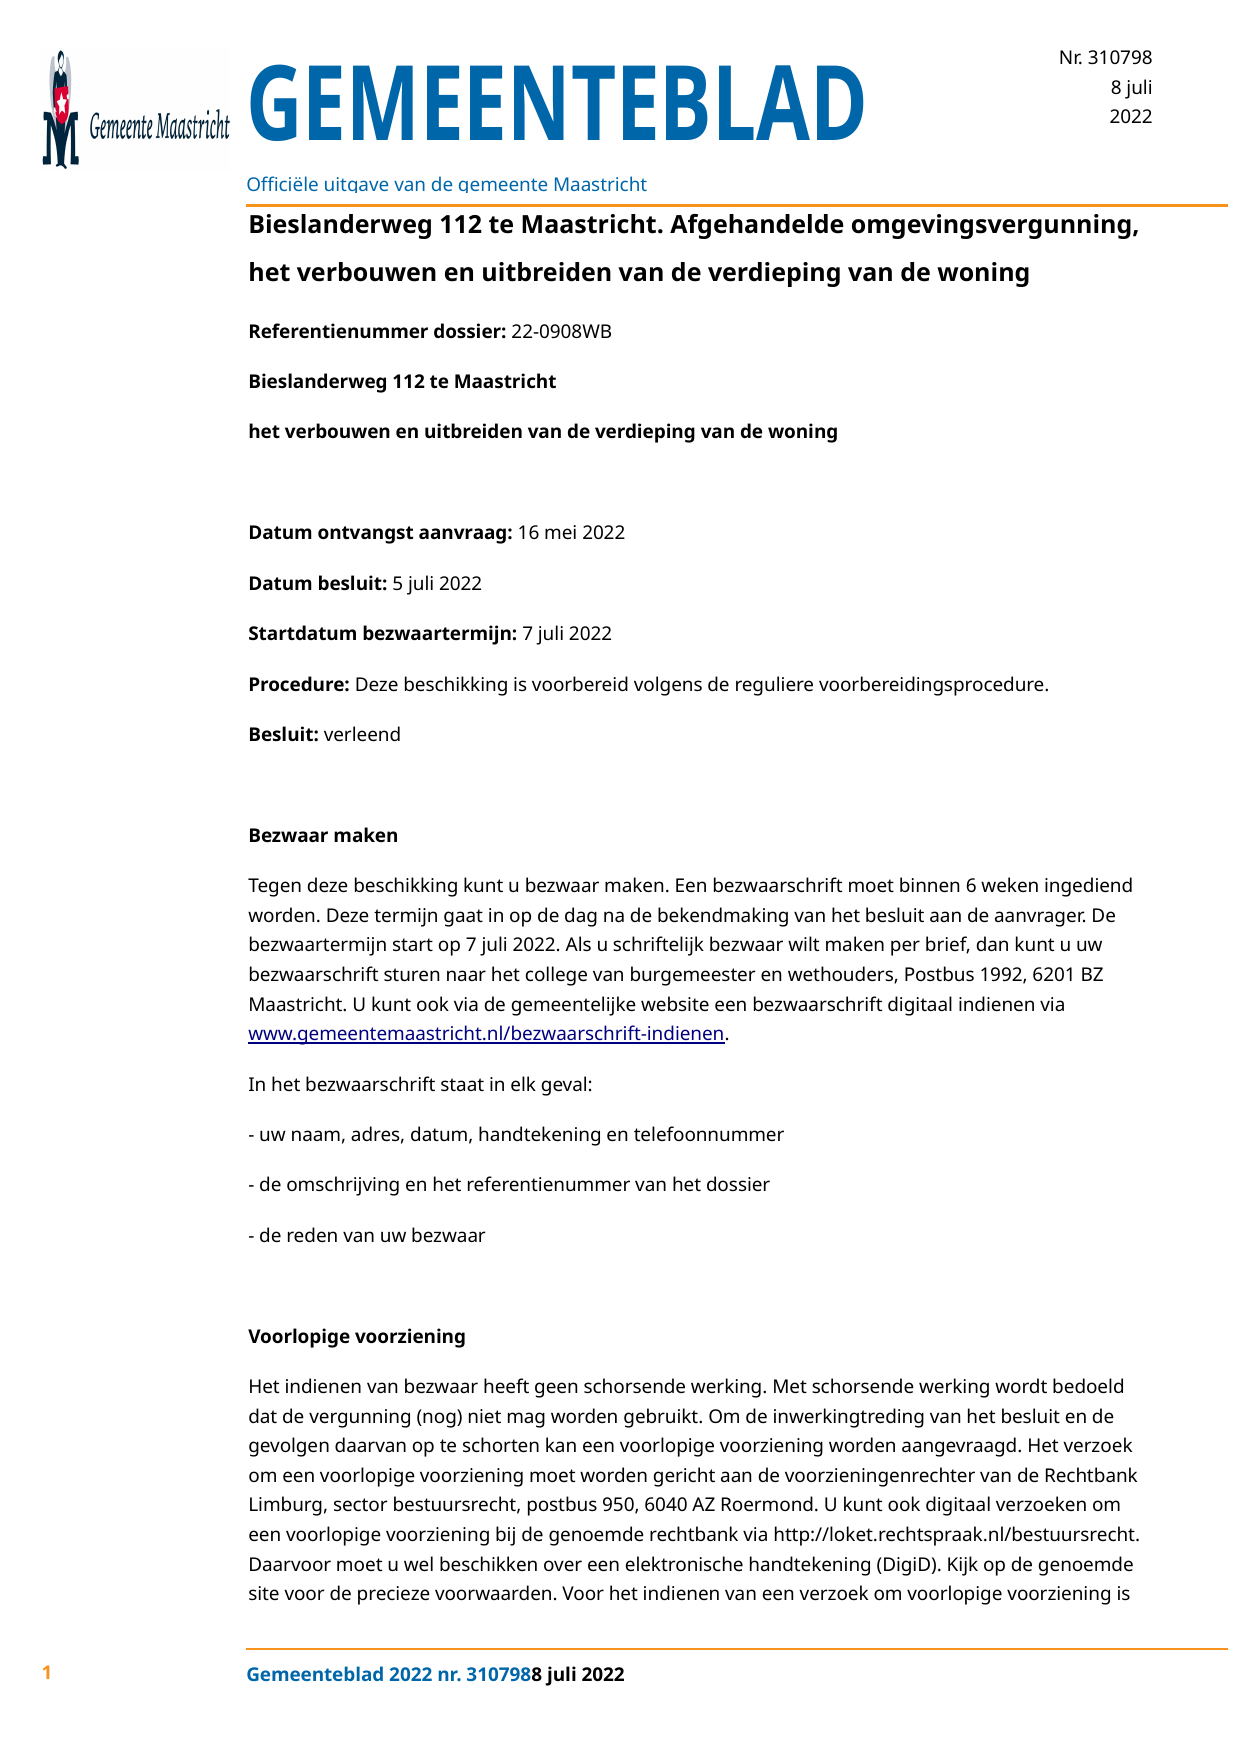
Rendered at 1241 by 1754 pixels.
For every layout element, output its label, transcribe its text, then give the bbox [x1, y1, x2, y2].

text Startdatum bezwaartermijn: 7 juli 2022 [248, 620, 1152, 646]
text het verbouwen en uitbreiden van de verdieping van de woning [248, 419, 1152, 444]
picture [41, 47, 231, 172]
text Bieslanderweg 112 te Maastricht. Afgehandelde omgevingsvergunning, het verbouwen en uitbreiden van de verdieping van de woning [248, 207, 1152, 288]
text Bezwaar maken [248, 822, 1152, 848]
text Bieslanderweg 112 te Maastricht [248, 368, 1152, 394]
text Voorlopige voorziening [248, 1323, 1152, 1349]
text - de reden van uw bezwaar [248, 1222, 1152, 1248]
text In het bezwaarschrift staat in elk geval: [248, 1071, 1152, 1097]
text - uw naam, adres, datum, handtekening en telefoonnummer [248, 1121, 1152, 1147]
text Tegen deze beschikking kunt u bezwaar maken. Een bezwaarschrift moet binnen 6 weken ingediend worden. Deze termijn gaat in op de dag na de bekendmaking van het besluit aan de aanvrager. De bezwaartermijn start op 7 juli 2022. Als u schriftelijk bezwaar wilt maken per brief, dan kunt u uw bezwaarschrift sturen naar het college van burgemeester en wethouders, Postbus 1992, 6201 BZ Maastricht. U kunt ook via de gemeentelijke website een bezwaarschrift digitaal indienen via www.gemeentemaastricht.nl/bezwaarschrift-indienen. [248, 872, 1152, 1046]
text Referentienummer dossier: 22-0908WB [248, 318, 1152, 344]
text Besluit: verleend [248, 721, 1152, 747]
text Datum ontvangst aanvraag: 16 mei 2022 [248, 519, 1152, 545]
text Het indienen van bezwaar heeft geen schorsende werking. Met schorsende werking wordt bedoeld dat de vergunning (nog) niet mag worden gebruikt. Om de inwerkingtreding van het besluit en de gevolgen daarvan op te schorten kan een voorlopige voorziening worden aangevraagd. Het verzoek om een voorlopige voorziening moet worden gericht aan de voorzieningenrechter van de Rechtbank Limburg, sector bestuursrecht, postbus 950, 6040 AZ Roermond. U kunt ook digitaal verzoeken om een voorlopige voorziening bij de genoemde rechtbank via http://loket.rechtspraak.nl/bestuursrecht. Daarvoor moet u wel beschikken over een elektronische handtekening (DigiD). Kijk op de genoemde site voor de precieze voorwaarden. Voor het indienen van een verzoek om voorlopige voorziening is [248, 1373, 1152, 1606]
text Procedure: Deze beschikking is voorbereid volgens de reguliere voorbereidingsprocedure. [248, 671, 1152, 697]
text Datum besluit: 5 juli 2022 [248, 570, 1152, 596]
text - de omschrijving en het referentienummer van het dossier [248, 1172, 1152, 1197]
